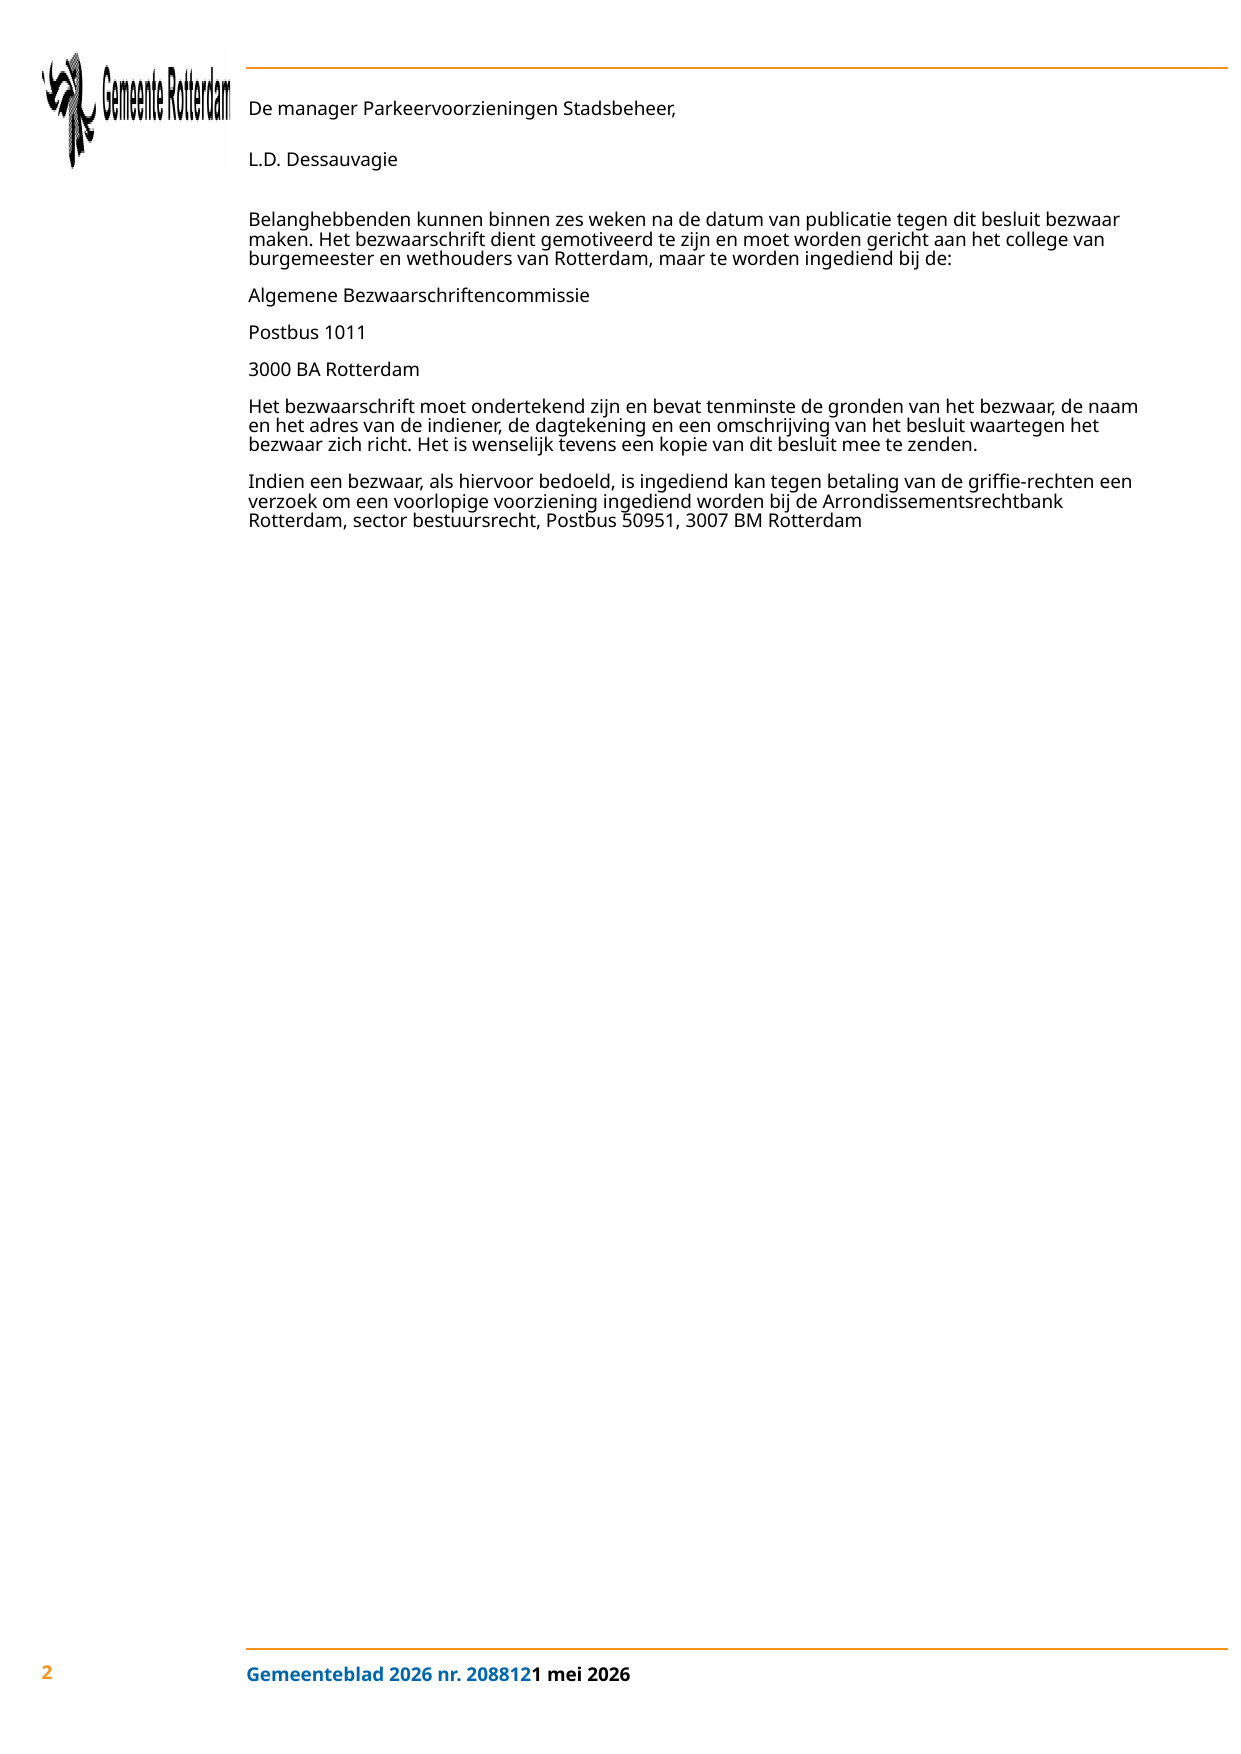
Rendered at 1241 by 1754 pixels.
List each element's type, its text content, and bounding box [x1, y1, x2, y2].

text Indien een bezwaar, als hiervoor bedoeld, is ingediend kan tegen betaling van de griffie-rechten een verzoek om een voorlopige voorziening ingediend worden bij de Arrondissementsrechtbank Rotterdam, sector bestuursrecht, Postbus 50951, 3007 BM Rotterdam [248, 473, 1152, 531]
picture [41, 47, 231, 172]
text Belanghebbenden kunnen binnen zes weken na de datum van publicatie tegen dit besluit bezwaar maken. Het bezwaarschrift dient gemotiveerd te zijn en moet worden gericht aan het college van burgemeester en wethouders van Rotterdam, maar te worden ingediend bij de: [248, 211, 1152, 269]
text Postbus 1011 [248, 324, 1152, 343]
text Algemene Bezwaarschriftencommissie [248, 287, 1152, 306]
text 3000 BA Rotterdam [248, 361, 1152, 380]
text Het bezwaarschrift moet ondertekend zijn en bevat tenminste de gronden van het bezwaar, de naam en het adres van de indiener, de dagtekening en een omschrijving van het besluit waartegen het bezwaar zich richt. Het is wenselijk tevens een kopie van dit besluit mee te zenden. [248, 398, 1152, 456]
text De manager Parkeervoorzieningen Stadsbeheer, [248, 95, 1152, 121]
text L.D. Dessauvagie [248, 146, 1152, 172]
